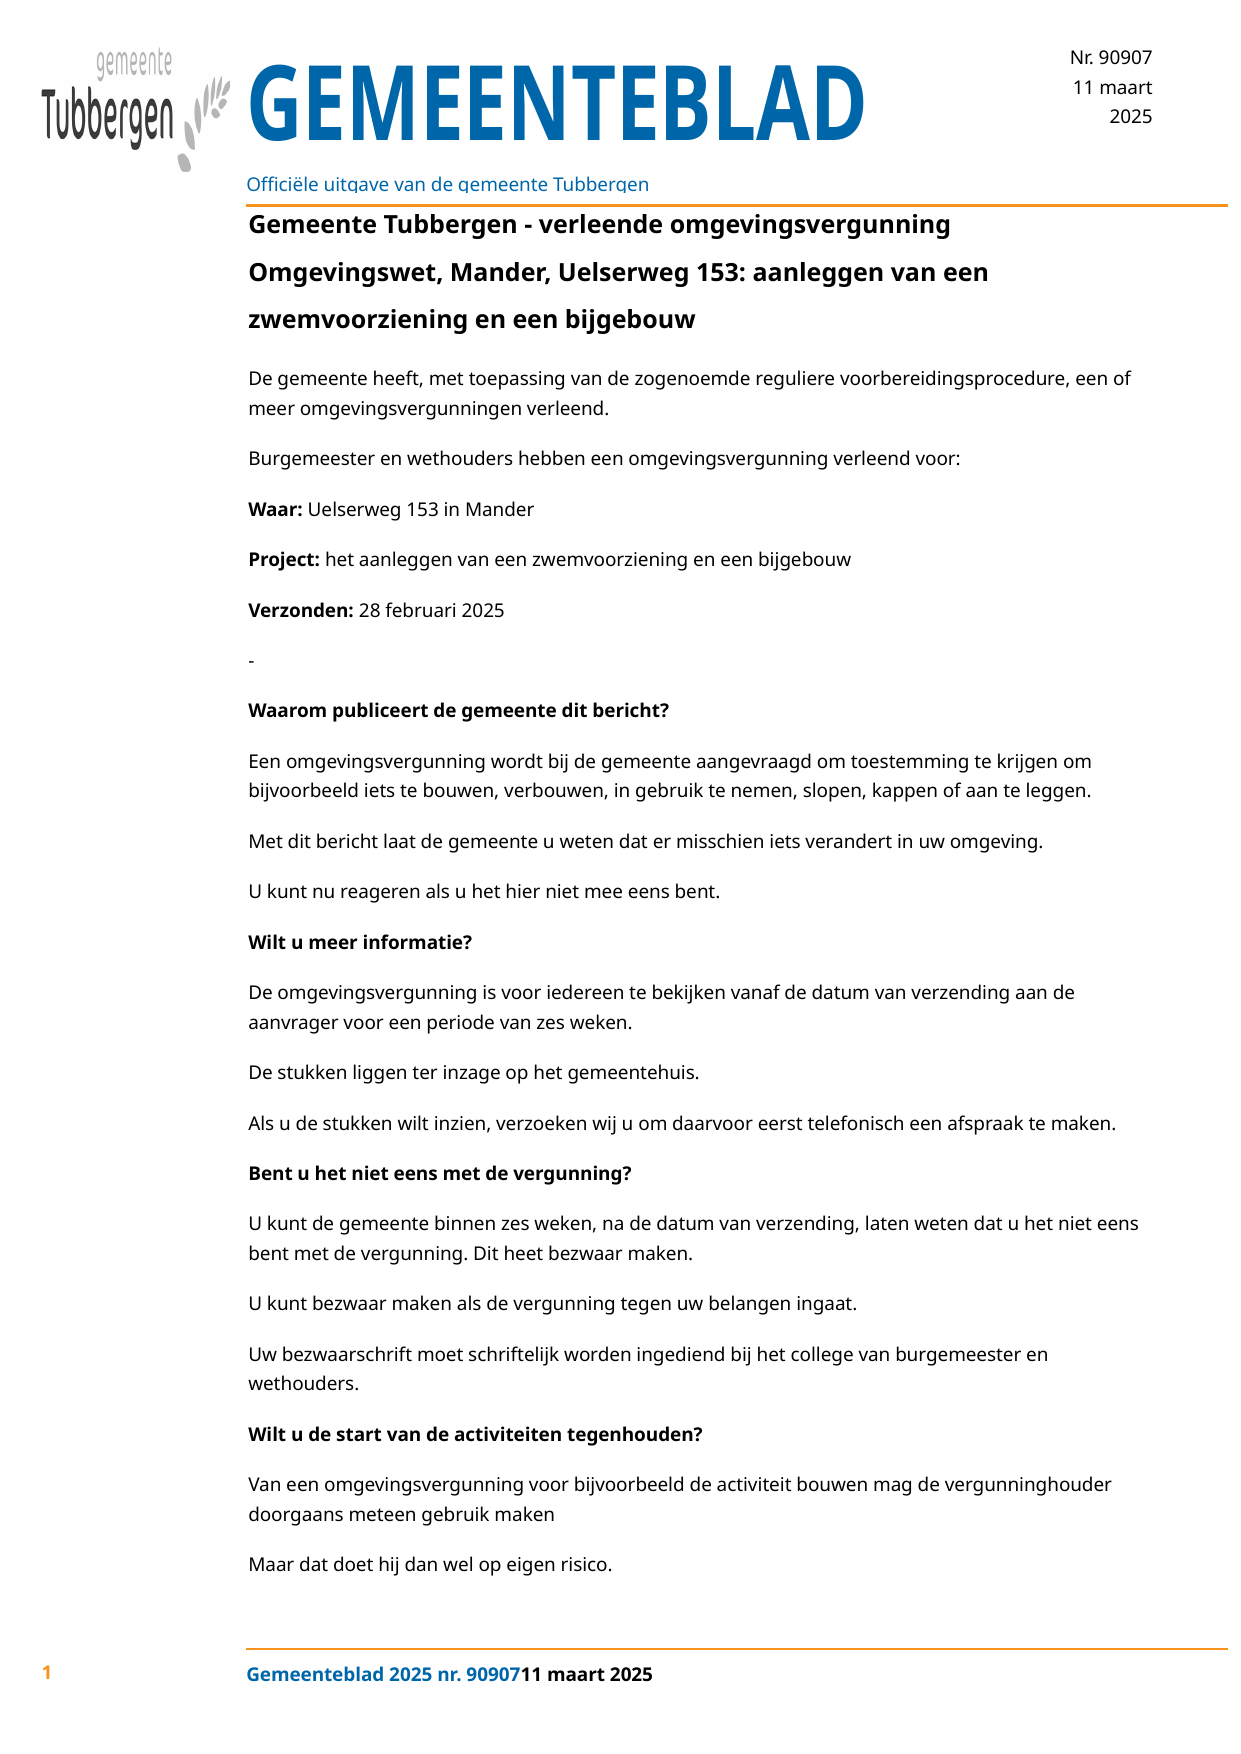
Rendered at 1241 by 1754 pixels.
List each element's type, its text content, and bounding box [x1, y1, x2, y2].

text U kunt de gemeente binnen zes weken, na de datum van verzending, laten weten dat u het niet eens bent met de vergunning. Dit heet bezwaar maken. [248, 1211, 1152, 1266]
text Verzonden: 28 februari 2025 [248, 597, 1152, 622]
picture [41, 47, 231, 172]
text Wilt u meer informatie? [248, 929, 1152, 954]
text De omgevingsvergunning is voor iedereen te bekijken vanaf de datum van verzending aan de aanvrager voor een periode van zes weken. [248, 979, 1152, 1034]
text Uw bezwaarschrift moet schriftelijk worden ingediend bij het college van burgemeester en wethouders. [248, 1341, 1152, 1396]
text Burgemeester en wethouders hebben een omgevingsvergunning verleend voor: [248, 446, 1152, 471]
text U kunt nu reageren als u het hier niet mee eens bent. [248, 878, 1152, 904]
text Bent u het niet eens met de vergunning? [248, 1160, 1152, 1186]
text Met dit bericht laat de gemeente u weten dat er misschien iets verandert in uw omgeving. [248, 828, 1152, 854]
text Waarom publiceert de gemeente dit bericht? [248, 698, 1152, 723]
text Waar: Uelserweg 153 in Mander [248, 496, 1152, 522]
text Project: het aanleggen van een zwemvoorziening en een bijgebouw [248, 546, 1152, 572]
text Van een omgevingsvergunning voor bijvoorbeeld de activiteit bouwen mag de vergunninghouder doorgaans meteen gebruik maken [248, 1471, 1152, 1527]
text De stukken liggen ter inzage op het gemeentehuis. [248, 1059, 1152, 1085]
text Gemeente Tubbergen - verleende omgevingsvergunning Omgevingswet, Mander, Uelserweg 153: aanleggen van een zwemvoorziening en een bijgebouw [248, 207, 1152, 336]
text Als u de stukken wilt inzien, verzoeken wij u om daarvoor eerst telefonisch een afspraak te maken. [248, 1110, 1152, 1135]
text U kunt bezwaar maken als de vergunning tegen uw belangen ingaat. [248, 1291, 1152, 1316]
text De gemeente heeft, met toepassing van de zogenoemde reguliere voorbereidingsprocedure, een of meer omgevingsvergunningen verleend. [248, 366, 1152, 421]
text Wilt u de start van de activiteiten tegenhouden? [248, 1421, 1152, 1447]
text - [248, 647, 1152, 673]
text Maar dat doet hij dan wel op eigen risico. [248, 1551, 1152, 1577]
text Een omgevingsvergunning wordt bij de gemeente aangevraagd om toestemming te krijgen om bijvoorbeeld iets te bouwen, verbouwen, in gebruik te nemen, slopen, kappen of aan te leggen. [248, 748, 1152, 803]
